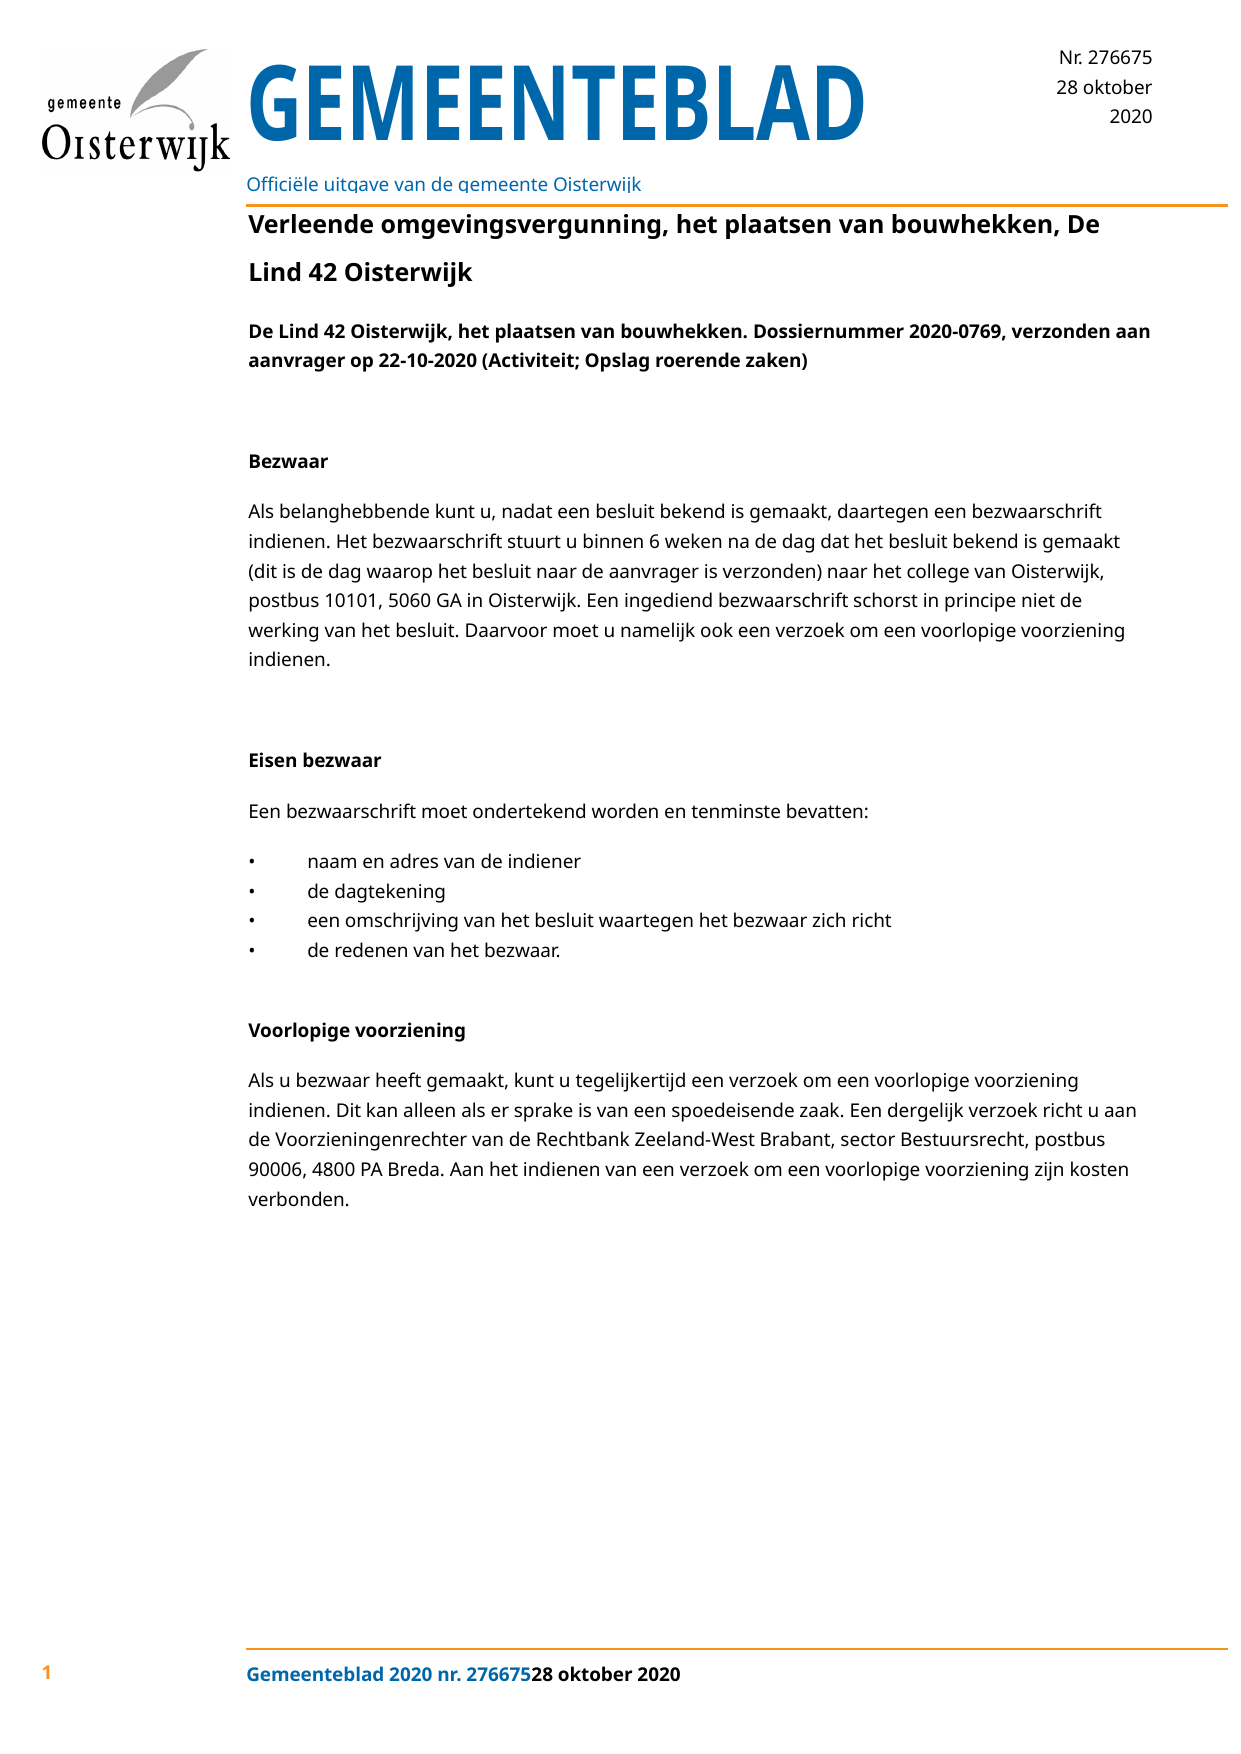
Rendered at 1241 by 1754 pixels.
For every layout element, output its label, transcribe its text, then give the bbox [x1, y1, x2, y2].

text Als u bezwaar heeft gemaakt, kunt u tegelijkertijd een verzoek om een voorlopige voorziening indienen. Dit kan alleen als er sprake is van een spoedeisende zaak. Een dergelijk verzoek richt u aan de Voorzieningenrechter van de Rechtbank Zeeland-West Brabant, sector Bestuursrecht, postbus 90006, 4800 PA Breda. Aan het indienen van een verzoek om een voorlopige voorziening zijn kosten verbonden. [248, 1067, 1152, 1212]
text Verleende omgevingsvergunning, het plaatsen van bouwhekken, De Lind 42 Oisterwijk [248, 207, 1152, 288]
list een omschrijving van het besluit waartegen het bezwaar zich richt [248, 907, 1152, 933]
picture [41, 47, 231, 172]
text Een bezwaarschrift moet ondertekend worden en tenminste bevatten: [248, 798, 1152, 824]
list de redenen van het bezwaar. [248, 937, 1152, 963]
list naam en adres van de indiener [248, 848, 1152, 874]
text Bezwaar [248, 448, 1152, 474]
text Eisen bezwaar [248, 747, 1152, 773]
text De Lind 42 Oisterwijk, het plaatsen van bouwhekken. Dossiernummer 2020-0769, verzonden aan aanvrager op 22-10-2020 (Activiteit; Opslag roerende zaken) [248, 318, 1152, 373]
text Als belanghebbende kunt u, nadat een besluit bekend is gemaakt, daartegen een bezwaarschrift indienen. Het bezwaarschrift stuurt u binnen 6 weken na de dag dat het besluit bekend is gemaakt (dit is de dag waarop het besluit naar de aanvrager is verzonden) naar het college van Oisterwijk, postbus 10101, 5060 GA in Oisterwijk. Een ingediend bezwaarschrift schorst in principe niet de werking van het besluit. Daarvoor moet u namelijk ook een verzoek om een voorlopige voorziening indienen. [248, 499, 1152, 672]
list de dagtekening [248, 878, 1152, 904]
text Voorlopige voorziening [248, 1017, 1152, 1043]
